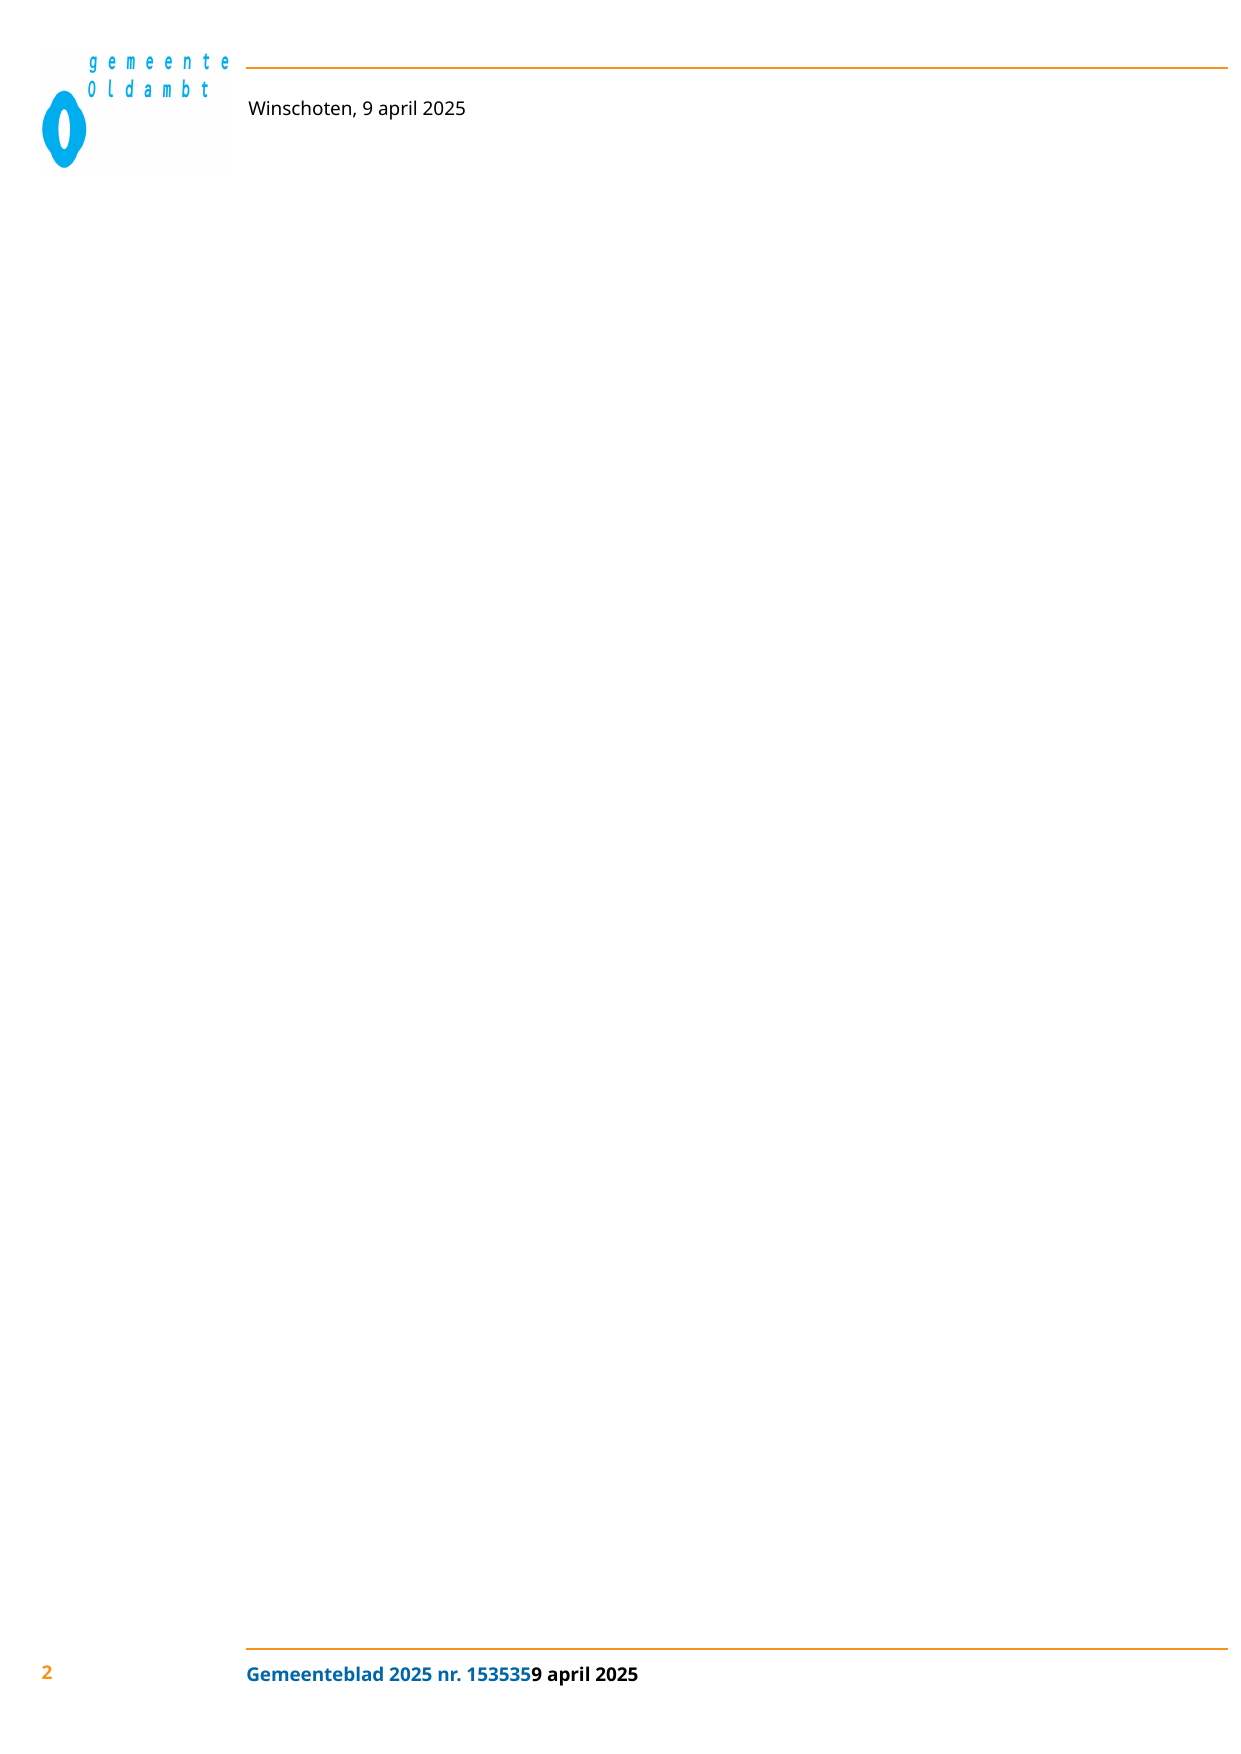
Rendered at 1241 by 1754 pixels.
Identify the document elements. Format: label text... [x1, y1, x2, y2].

text Winschoten, 9 april 2025 [248, 95, 1152, 121]
picture [41, 47, 231, 172]
